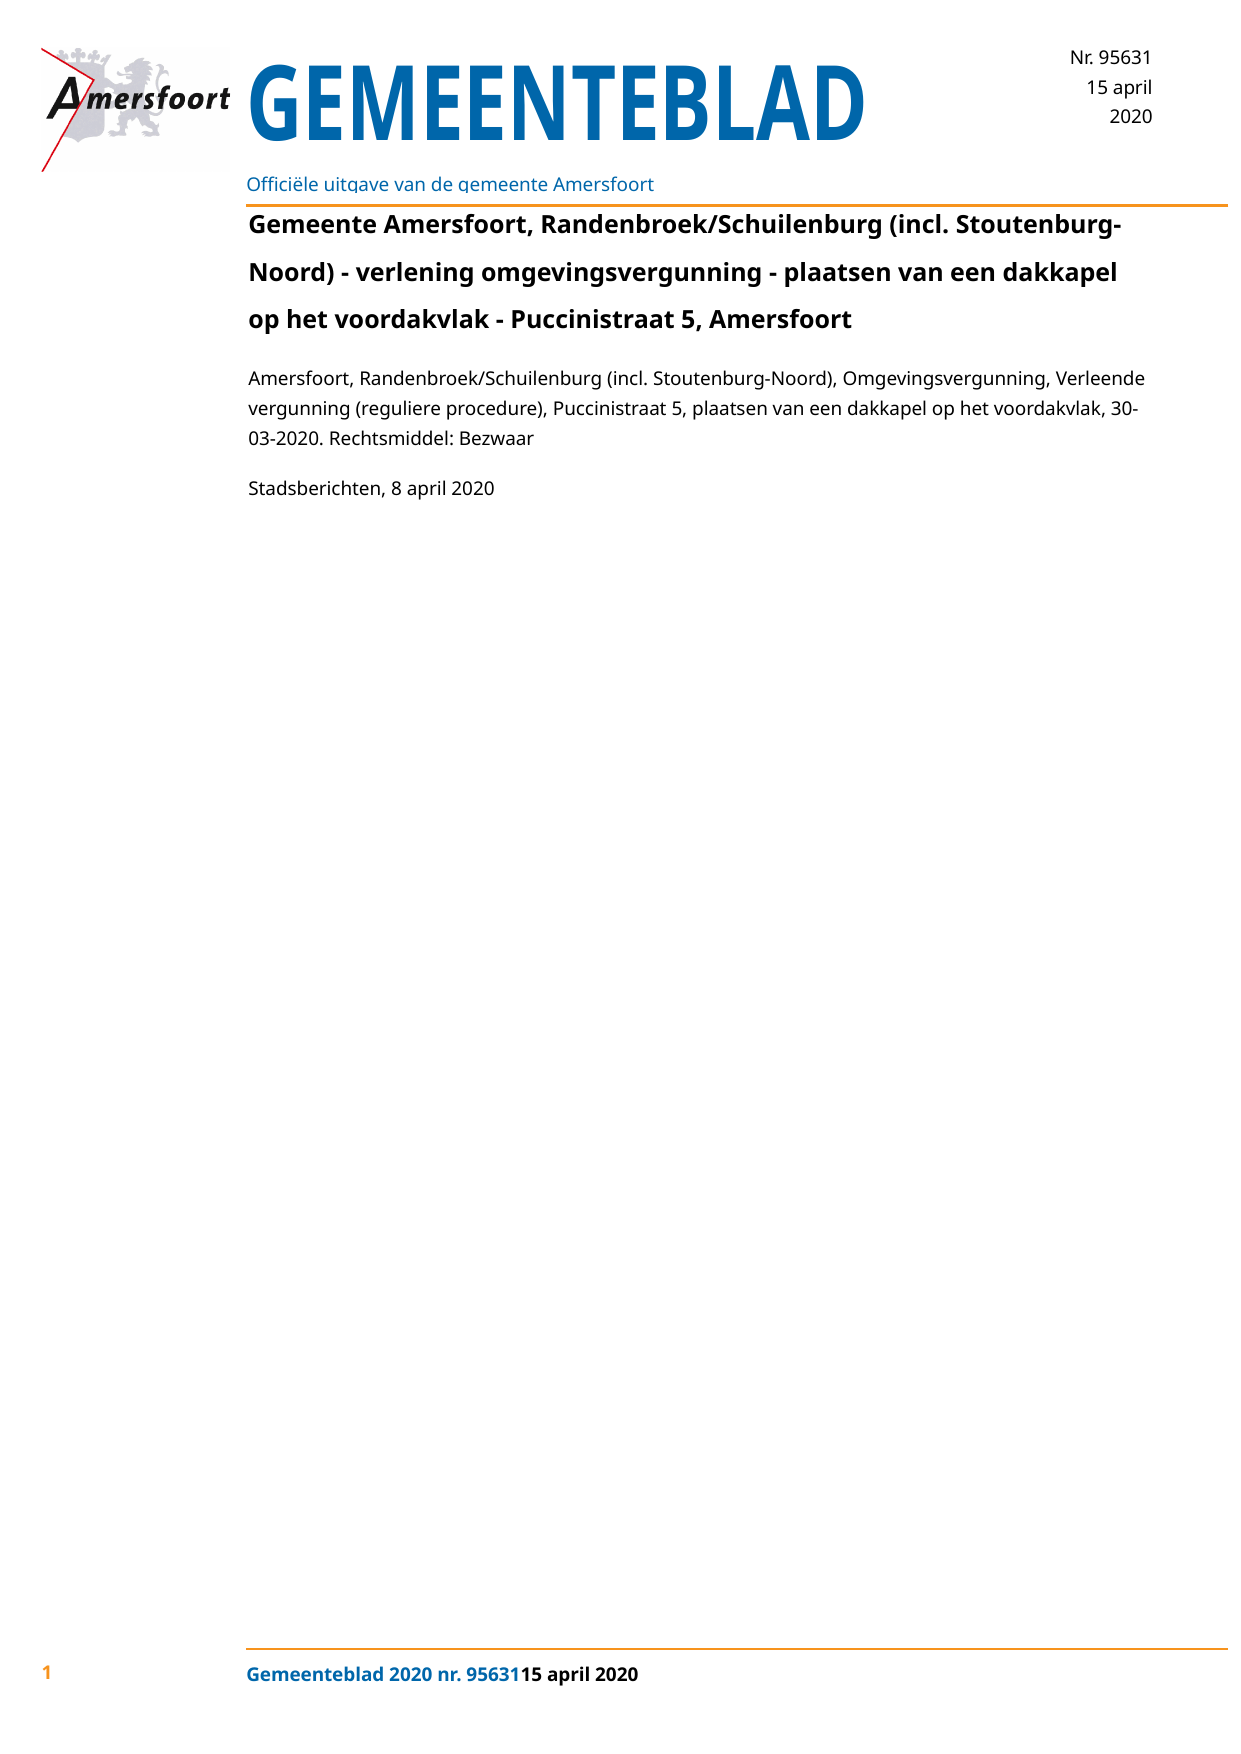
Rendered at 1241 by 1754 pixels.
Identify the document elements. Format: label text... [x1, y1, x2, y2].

text Stadsberichten, 8 april 2020 [248, 475, 1152, 501]
text Gemeente Amersfoort, Randenbroek/Schuilenburg (incl. Stoutenburg-Noord) - verlening omgevingsvergunning - plaatsen van een dakkapel op het voordakvlak - Puccinistraat 5, Amersfoort [248, 207, 1152, 336]
text Amersfoort, Randenbroek/Schuilenburg (incl. Stoutenburg-Noord), Omgevingsvergunning, Verleende vergunning (reguliere procedure), Puccinistraat 5, plaatsen van een dakkapel op het voordakvlak, 30-03-2020. Rechtsmiddel: Bezwaar [248, 366, 1152, 450]
picture [41, 47, 231, 172]
